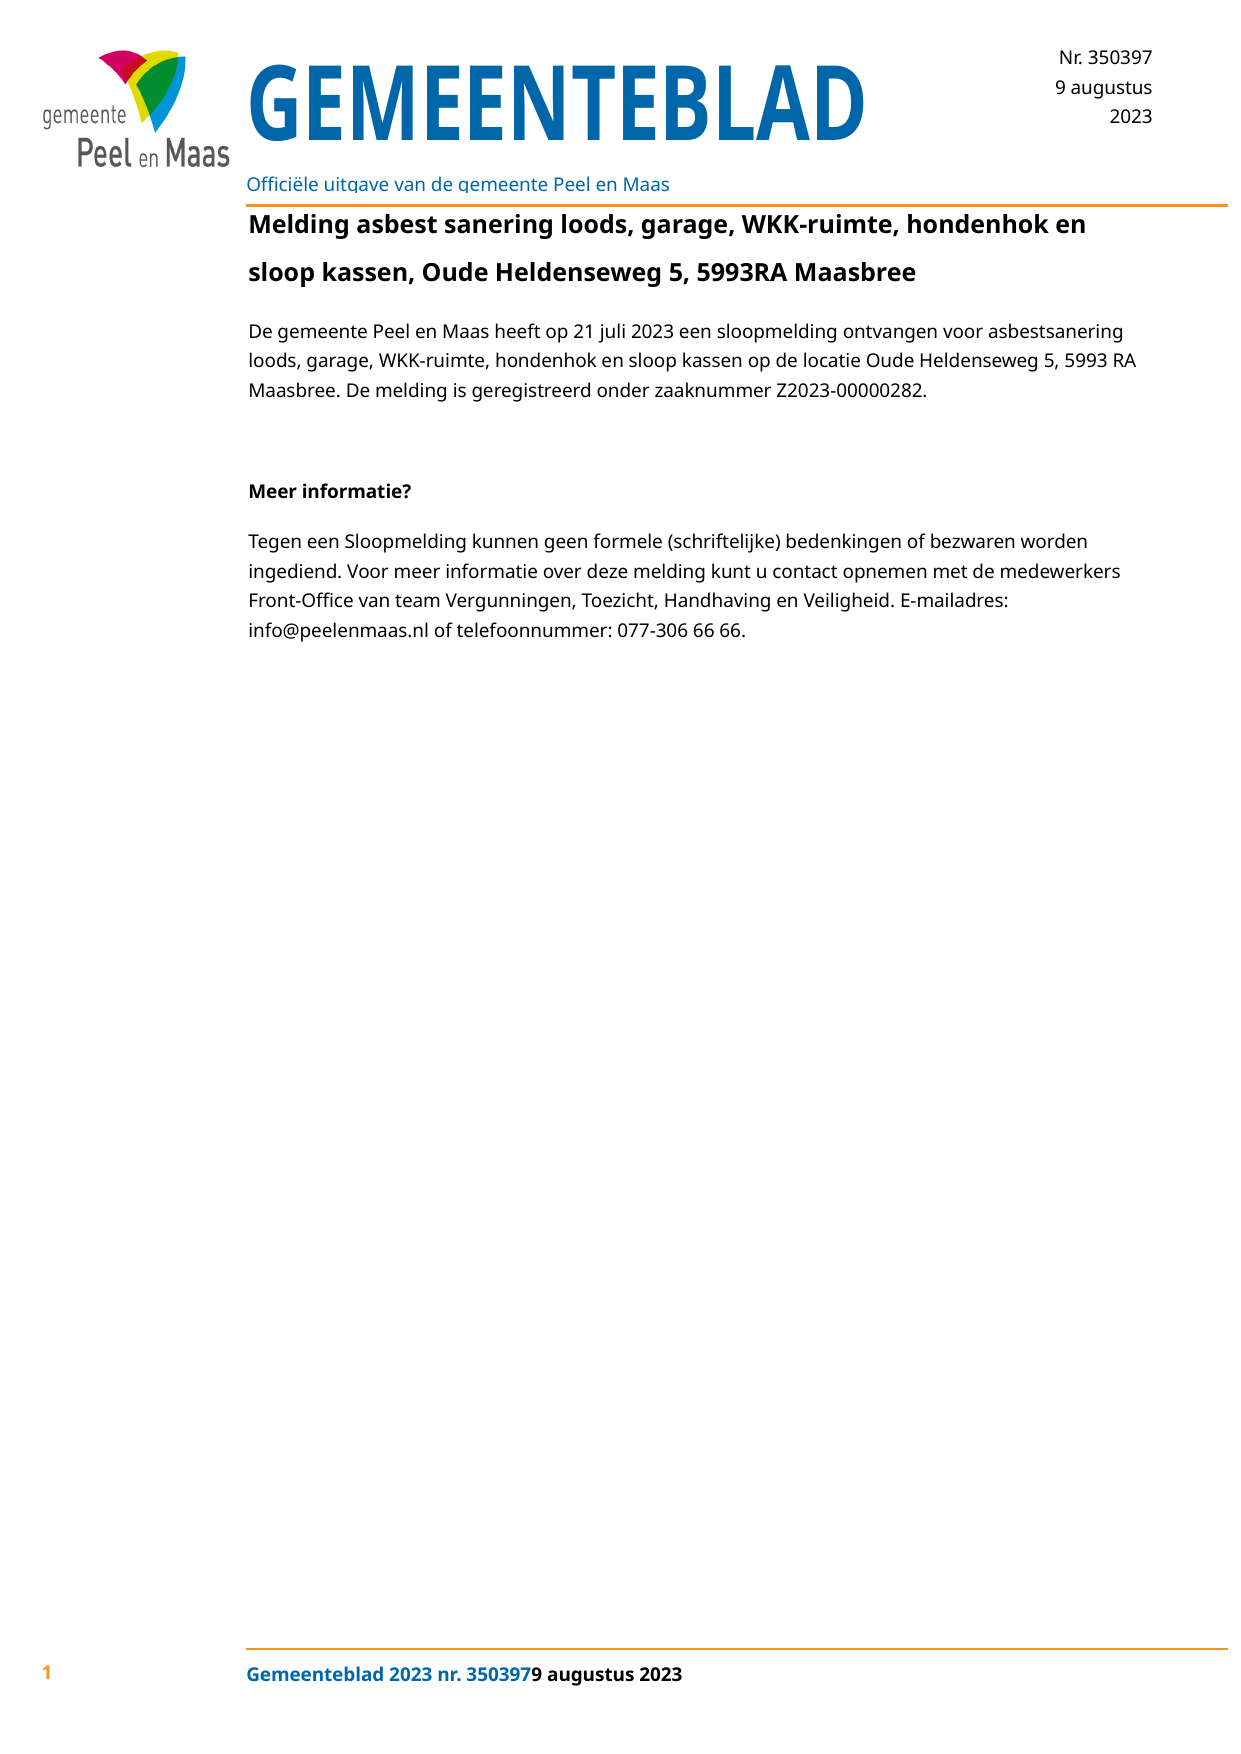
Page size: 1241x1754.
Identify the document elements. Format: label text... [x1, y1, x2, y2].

picture [41, 47, 231, 172]
text Tegen een Sloopmelding kunnen geen formele (schriftelijke) bedenkingen of bezwaren worden ingediend. Voor meer informatie over deze melding kunt u contact opnemen met de medewerkers Front-Office van team Vergunningen, Toezicht, Handhaving en Veiligheid. E-mailadres: info@peelenmaas.nl of telefoonnummer: 077-306 66 66. [248, 528, 1152, 643]
text Melding asbest sanering loods, garage, WKK-ruimte, hondenhok en sloop kassen, Oude Heldenseweg 5, 5993RA Maasbree [248, 207, 1152, 288]
text Meer informatie? [248, 478, 1152, 504]
text De gemeente Peel en Maas heeft op 21 juli 2023 een sloopmelding ontvangen voor asbestsanering loods, garage, WKK-ruimte, hondenhok en sloop kassen op de locatie Oude Heldenseweg 5, 5993 RA Maasbree. De melding is geregistreerd onder zaaknummer Z2023-00000282. [248, 318, 1152, 403]
